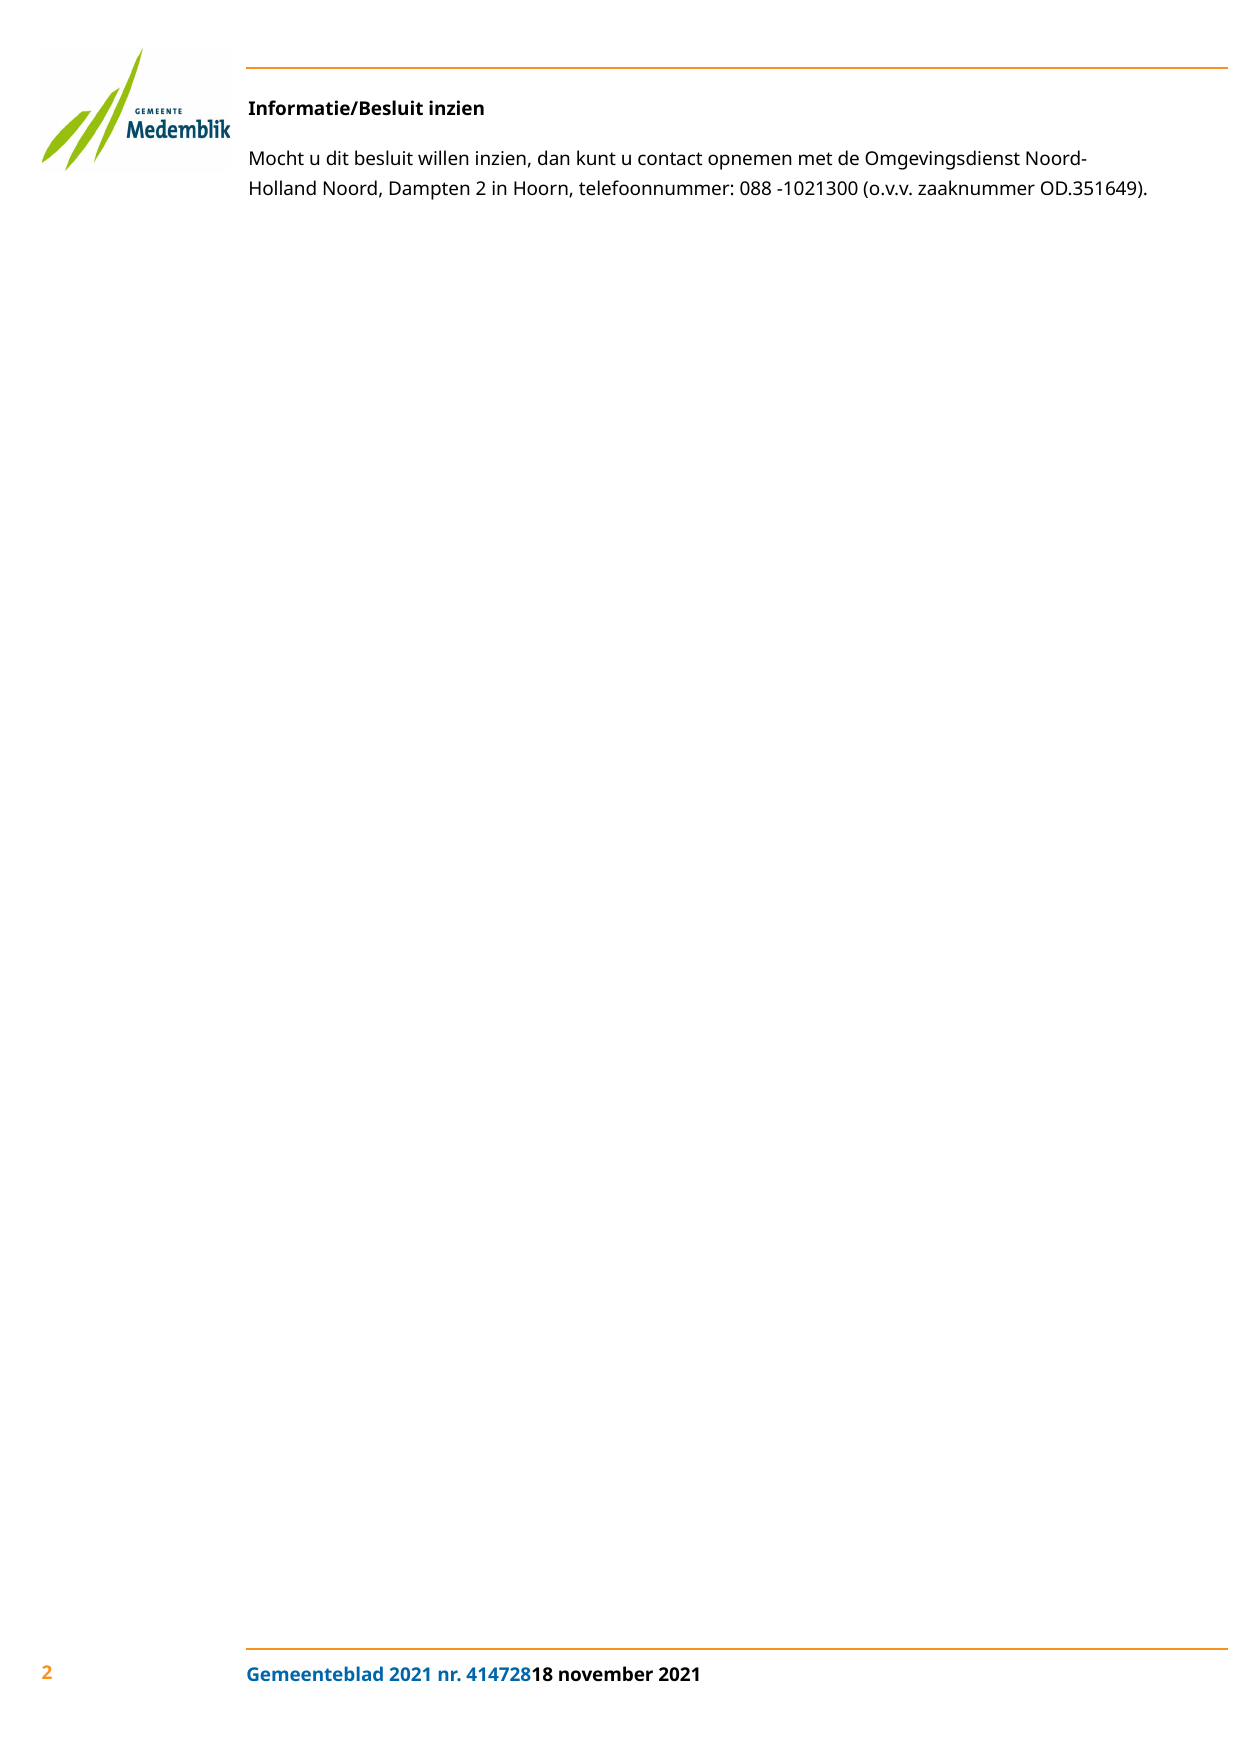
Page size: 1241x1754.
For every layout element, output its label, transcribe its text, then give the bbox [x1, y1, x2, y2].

picture [41, 47, 231, 172]
text Mocht u dit besluit willen inzien, dan kunt u contact opnemen met de Omgevingsdienst Noord-Holland Noord, Dampten 2 in Hoorn, telefoonnummer: 088 -1021300 (o.v.v. zaaknummer OD.351649). [248, 145, 1152, 201]
text Informatie/Besluit inzien [248, 95, 1152, 121]
